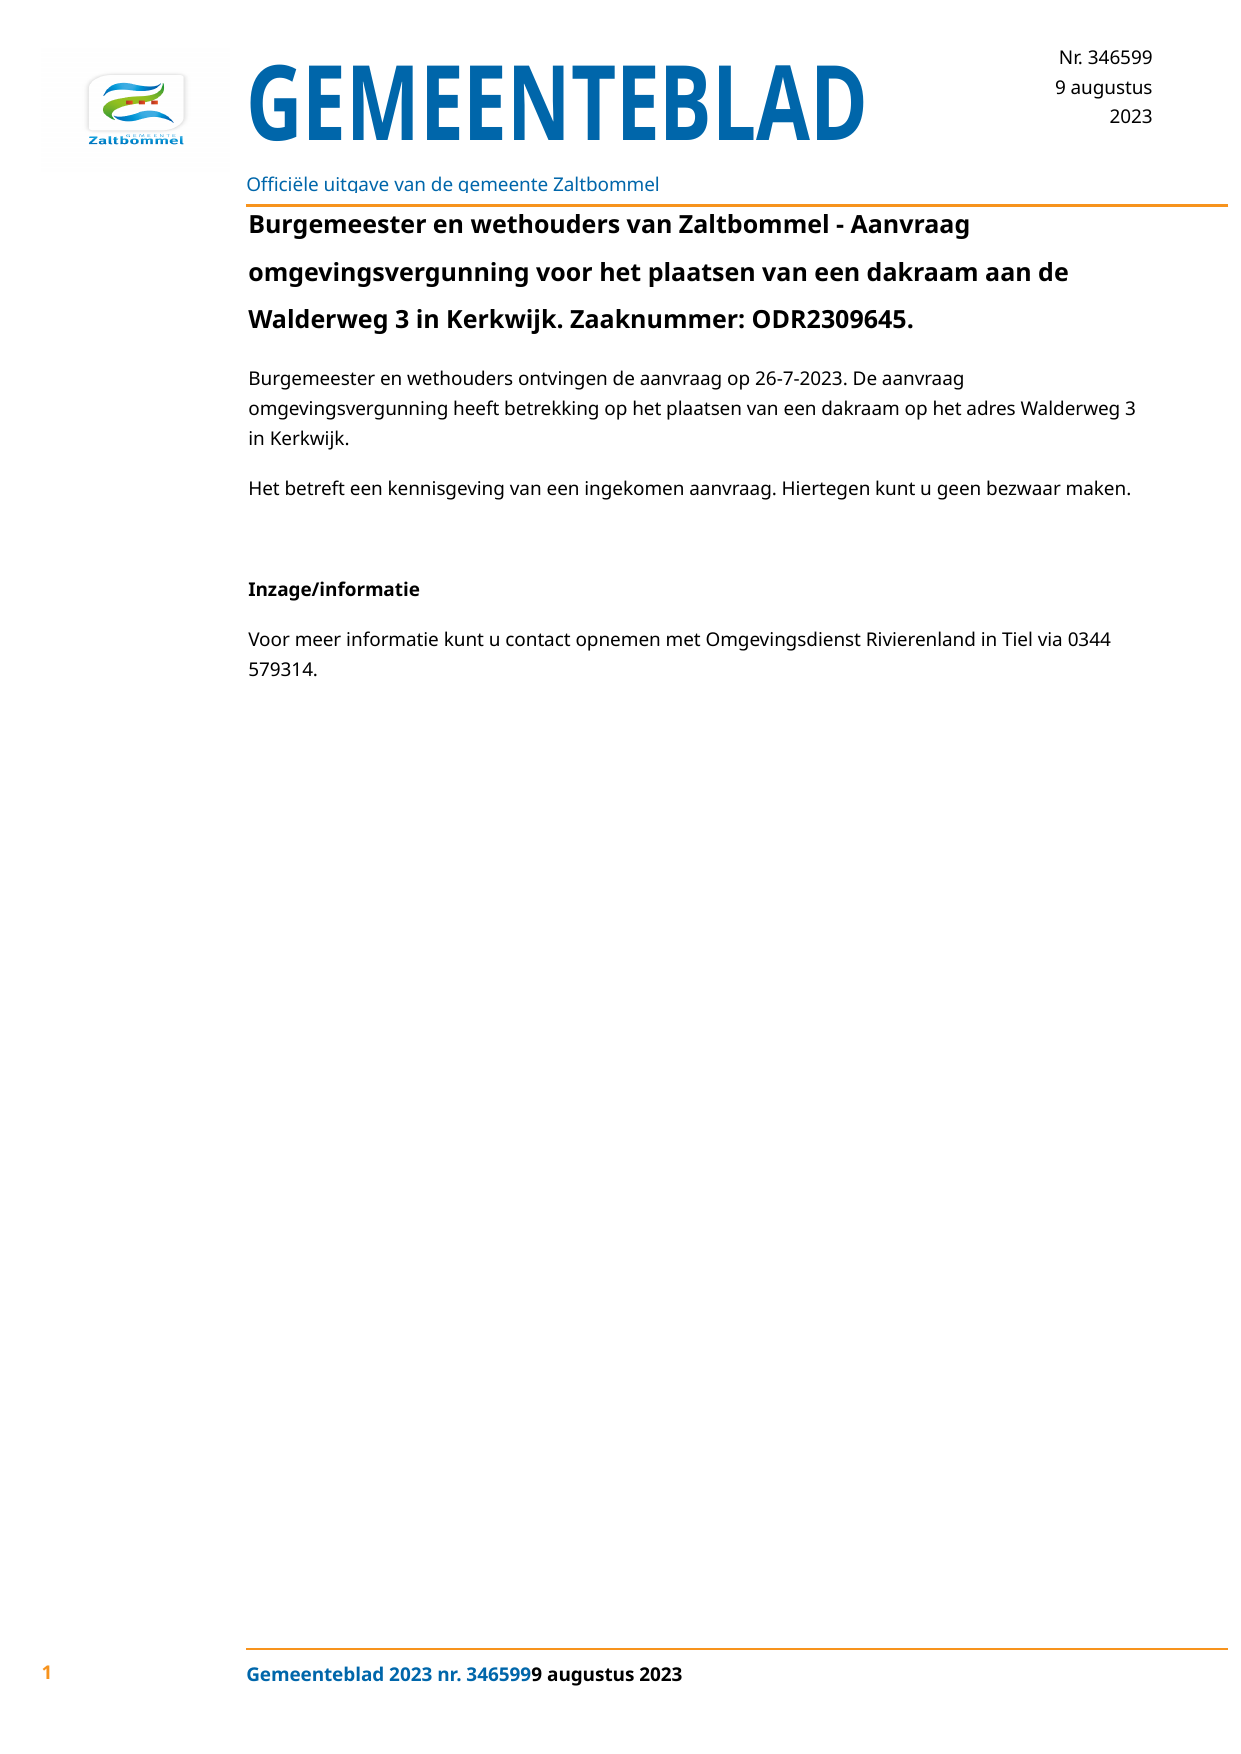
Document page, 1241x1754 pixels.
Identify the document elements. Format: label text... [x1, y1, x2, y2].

text Voor meer informatie kunt u contact opnemen met Omgevingsdienst Rivierenland in Tiel via 0344 579314. [248, 626, 1152, 682]
text Burgemeester en wethouders ontvingen de aanvraag op 26-7-2023. De aanvraag omgevingsvergunning heeft betrekking op het plaatsen van een dakraam op het adres Walderweg 3 in Kerkwijk. [248, 366, 1152, 450]
picture [41, 47, 231, 172]
text Burgemeester en wethouders van Zaltbommel - Aanvraag omgevingsvergunning voor het plaatsen van een dakraam aan de Walderweg 3 in Kerkwijk. Zaaknummer: ODR2309645. [248, 207, 1152, 336]
text Inzage/informatie [248, 576, 1152, 602]
text Het betreft een kennisgeving van een ingekomen aanvraag. Hiertegen kunt u geen bezwaar maken. [248, 475, 1152, 501]
